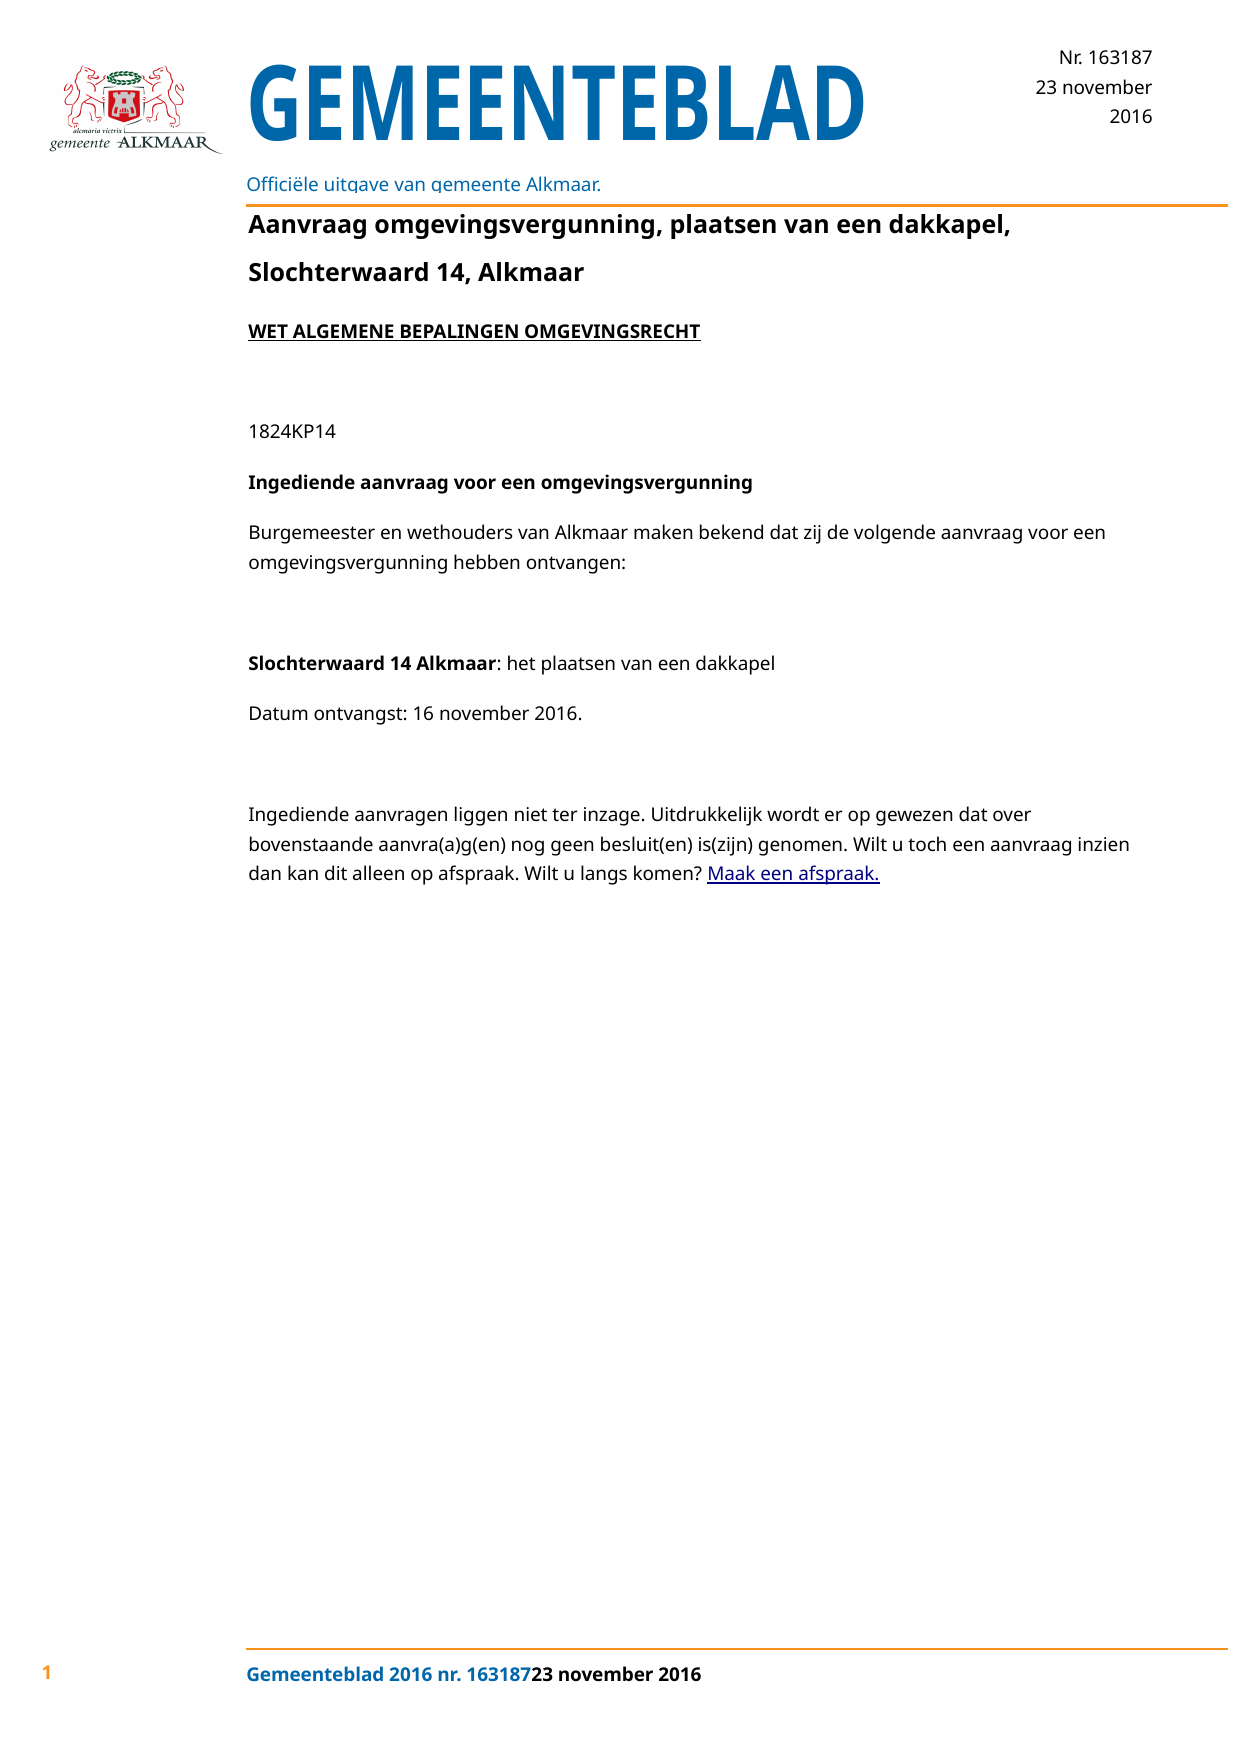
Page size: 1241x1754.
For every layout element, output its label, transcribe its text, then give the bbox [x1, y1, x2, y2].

picture [41, 47, 231, 172]
text 1824KP14 [248, 419, 1152, 444]
text Datum ontvangst: 16 november 2016. [248, 700, 1152, 726]
text Slochterwaard 14 Alkmaar: het plaatsen van een dakkapel [248, 650, 1152, 676]
text Ingediende aanvragen liggen niet ter inzage. Uitdrukkelijk wordt er op gewezen dat over bovenstaande aanvra(a)g(en) nog geen besluit(en) is(zijn) genomen. Wilt u toch een aanvraag inzien dan kan dit alleen op afspraak. Wilt u langs komen? Maak een afspraak. [248, 801, 1152, 886]
text Aanvraag omgevingsvergunning, plaatsen van een dakkapel, Slochterwaard 14, Alkmaar [248, 207, 1152, 288]
text Burgemeester en wethouders van Alkmaar maken bekend dat zij de volgende aanvraag voor een omgevingsvergunning hebben ontvangen: [248, 519, 1152, 575]
text WET ALGEMENE BEPALINGEN OMGEVINGSRECHT [248, 318, 1152, 344]
text Ingediende aanvraag voor een omgevingsvergunning [248, 469, 1152, 495]
